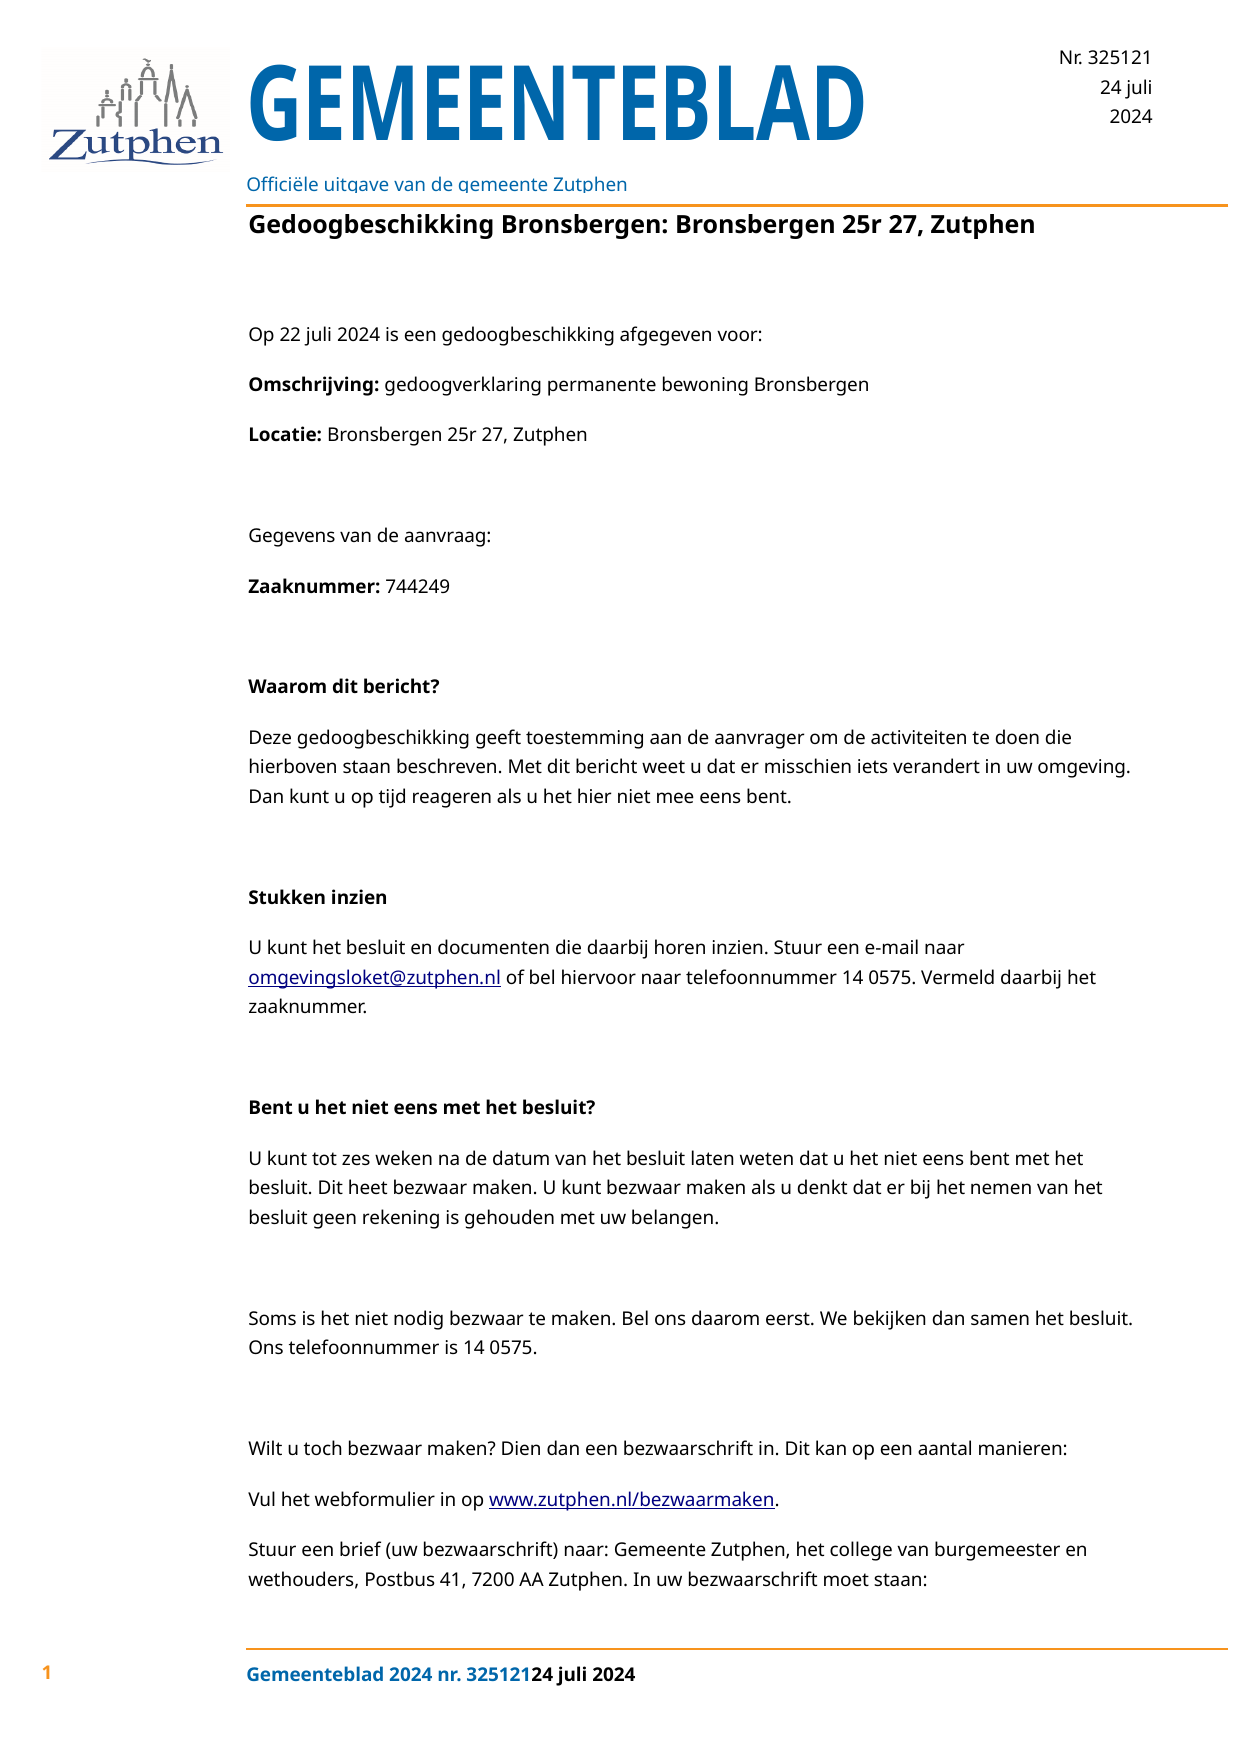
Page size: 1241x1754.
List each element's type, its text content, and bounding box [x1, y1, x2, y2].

text Gedoogbeschikking Bronsbergen: Bronsbergen 25r 27, Zutphen [248, 207, 1152, 241]
text Wilt u toch bezwaar maken? Dien dan een bezwaarschrift in. Dit kan op een aantal manieren: [248, 1435, 1152, 1461]
text Waarom dit bericht? [248, 674, 1152, 699]
text Locatie: Bronsbergen 25r 27, Zutphen [248, 422, 1152, 447]
text Stuur een brief (uw bezwaarschrift) naar: Gemeente Zutphen, het college van burgemeester en wethouders, Postbus 41, 7200 AA Zutphen. In uw bezwaarschrift moet staan: [248, 1536, 1152, 1591]
text Gegevens van de aanvraag: [248, 522, 1152, 548]
text U kunt het besluit en documenten die daarbij horen inzien. Stuur een e-mail naar omgevingsloket@zutphen.nl of bel hiervoor naar telefoonnummer 14 0575. Vermeld daarbij het zaaknummer. [248, 934, 1152, 1019]
text Bent u het niet eens met het besluit? [248, 1094, 1152, 1120]
text Soms is het niet nodig bezwaar te maken. Bel ons daarom eerst. We bekijken dan samen het besluit. Ons telefoonnummer is 14 0575. [248, 1305, 1152, 1360]
text Op 22 juli 2024 is een gedoogbeschikking afgegeven voor: [248, 321, 1152, 346]
text Omschrijving: gedoogverklaring permanente bewoning Bronsbergen [248, 371, 1152, 397]
text Zaaknummer: 744249 [248, 573, 1152, 598]
text Stukken inzien [248, 884, 1152, 910]
text Vul het webformulier in op www.zutphen.nl/bezwaarmaken. [248, 1486, 1152, 1511]
text Deze gedoogbeschikking geeft toestemming aan de aanvrager om de activiteiten te doen die hierboven staan beschreven. Met dit bericht weet u dat er misschien iets verandert in uw omgeving. Dan kunt u op tijd reageren als u het hier niet mee eens bent. [248, 724, 1152, 809]
text U kunt tot zes weken na de datum van het besluit laten weten dat u het niet eens bent met het besluit. Dit heet bezwaar maken. U kunt bezwaar maken als u denkt dat er bij het nemen van het besluit geen rekening is gehouden met uw belangen. [248, 1145, 1152, 1230]
picture [41, 47, 231, 172]
